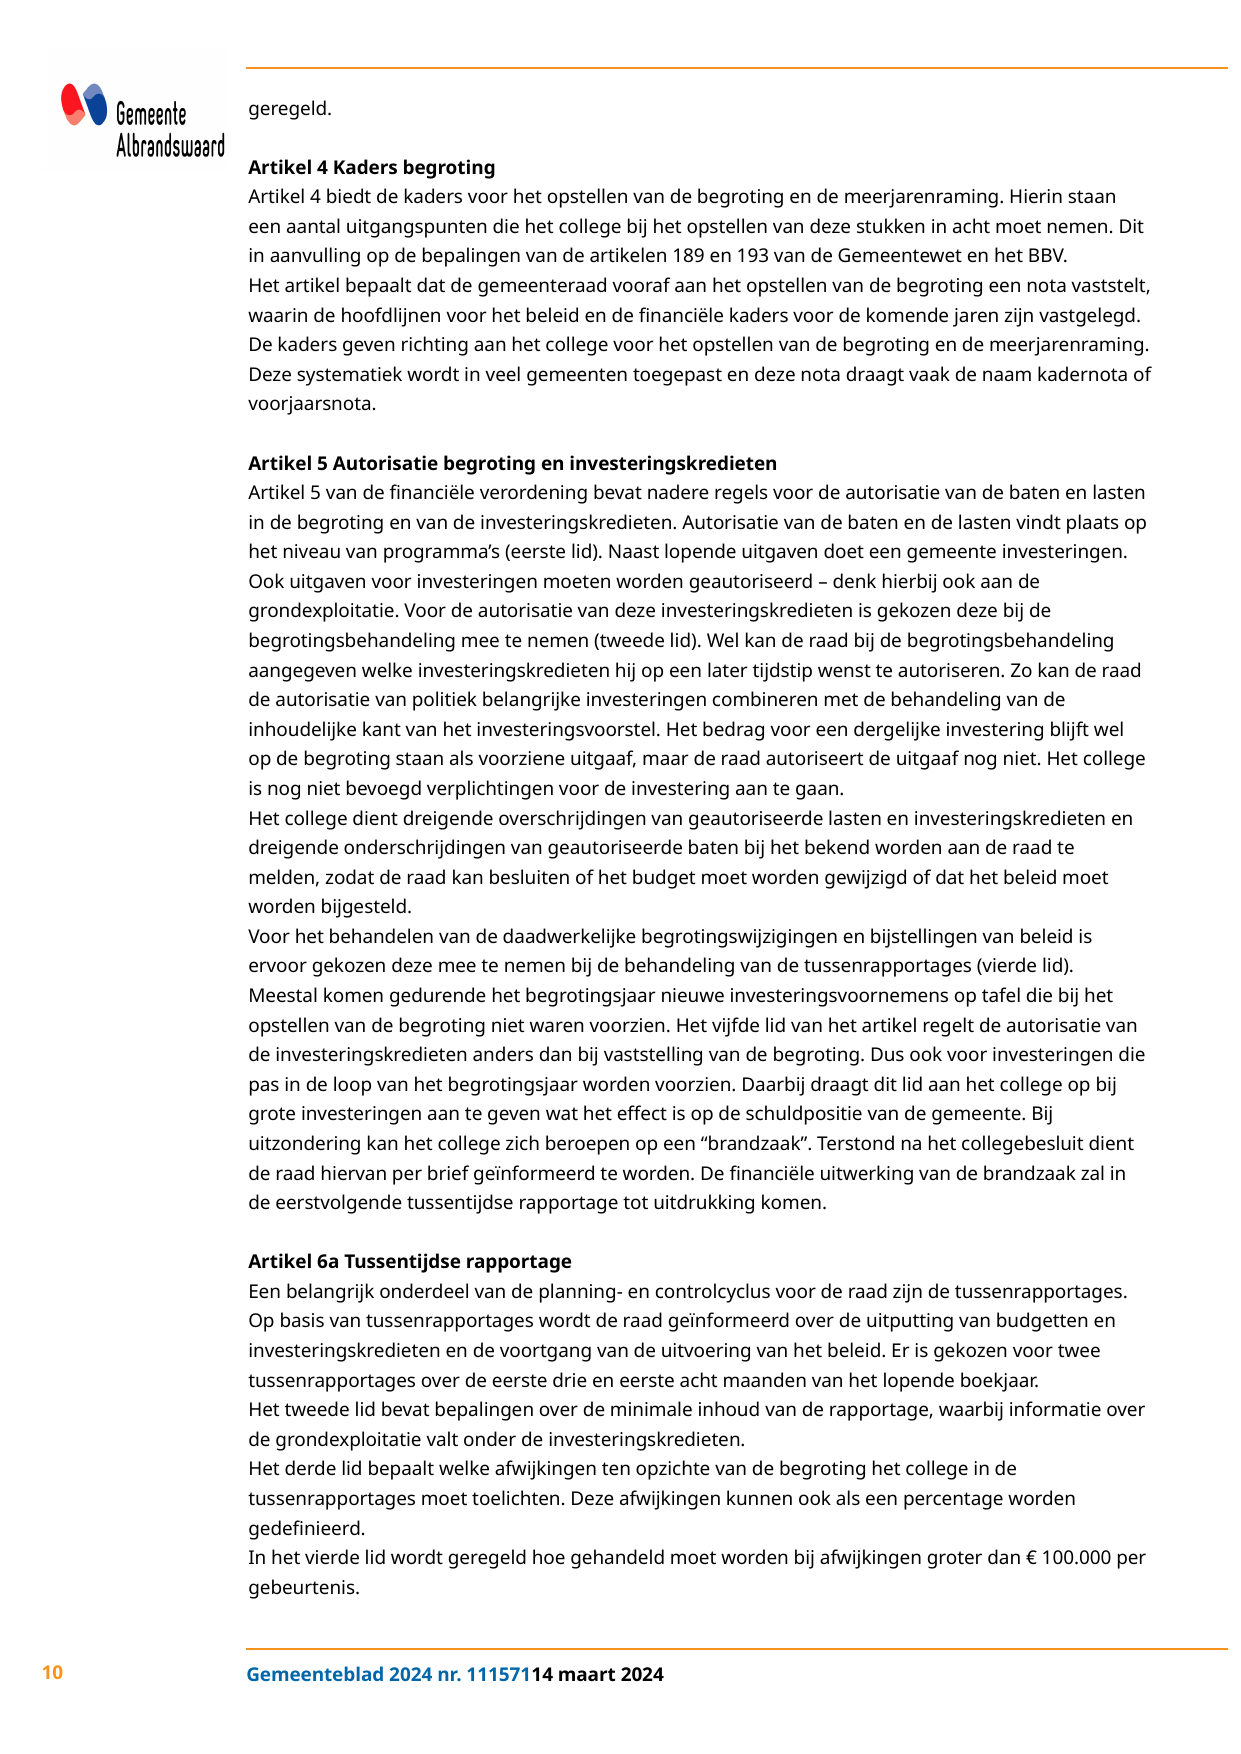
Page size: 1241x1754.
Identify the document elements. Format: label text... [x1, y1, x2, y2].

text In het vierde lid wordt geregeld hoe gehandeld moet worden bij afwijkingen groter dan € 100.000 per gebeurtenis. [248, 1544, 1152, 1600]
text Voor het behandelen van de daadwerkelijke begrotingswijzigingen en bijstellingen van beleid is ervoor gekozen deze mee te nemen bij de behandeling van de tussenrapportages (vierde lid). [248, 923, 1152, 978]
text Het derde lid bepaalt welke afwijkingen ten opzichte van de begroting het college in de tussenrapportages moet toelichten. Deze afwijkingen kunnen ook als een percentage worden gedefinieerd. [248, 1456, 1152, 1541]
text Artikel 4 biedt de kaders voor het opstellen van de begroting en de meerjarenraming. Hierin staan een aantal uitgangspunten die het college bij het opstellen van deze stukken in acht moet nemen. Dit in aanvulling op de bepalingen van de artikelen 189 en 193 van de Gemeentewet en het BBV. [248, 183, 1152, 268]
text Het artikel bepaalt dat de gemeenteraad vooraf aan het opstellen van de begroting een nota vaststelt, waarin de hoofdlijnen voor het beleid en de financiële kaders voor de komende jaren zijn vastgelegd. De kaders geven richting aan het college voor het opstellen van de begroting en de meerjarenraming. Deze systematiek wordt in veel gemeenten toegepast en deze nota draagt vaak de naam kadernota of voorjaarsnota. [248, 272, 1152, 416]
text Artikel 6a Tussentijdse rapportage [248, 1248, 1152, 1274]
text Artikel 4 Kaders begroting [248, 154, 1152, 180]
text Artikel 5 van de financiële verordening bevat nadere regels voor de autorisatie van de baten en lasten in de begroting en van de investeringskredieten. Autorisatie van de baten en de lasten vindt plaats op het niveau van programma’s (eerste lid). Naast lopende uitgaven doet een gemeente investeringen. Ook uitgaven voor investeringen moeten worden geautoriseerd – denk hierbij ook aan de grondexploitatie. Voor de autorisatie van deze investeringskredieten is gekozen deze bij de begrotingsbehandeling mee te nemen (tweede lid). Wel kan de raad bij de begrotingsbehandeling aangegeven welke investeringskredieten hij op een later tijdstip wenst te autoriseren. Zo kan de raad de autorisatie van politiek belangrijke investeringen combineren met de behandeling van de inhoudelijke kant van het investeringsvoorstel. Het bedrag voor een dergelijke investering blijft wel op de begroting staan als voorziene uitgaaf, maar de raad autoriseert de uitgaaf nog niet. Het college is nog niet bevoegd verplichtingen voor de investering aan te gaan. [248, 479, 1152, 801]
text geregeld. [248, 95, 1152, 121]
text Artikel 5 Autorisatie begroting en investeringskredieten [248, 450, 1152, 476]
text Een belangrijk onderdeel van de planning- en controlcyclus voor de raad zijn de tussenrapportages. Op basis van tussenrapportages wordt de raad geïnformeerd over de uitputting van budgetten en investeringskredieten en de voortgang van de uitvoering van het beleid. Er is gekozen voor twee tussenrapportages over de eerste drie en eerste acht maanden van het lopende boekjaar. [248, 1278, 1152, 1393]
text Het tweede lid bevat bepalingen over de minimale inhoud van de rapportage, waarbij informatie over de grondexploitatie valt onder de investeringskredieten. [248, 1396, 1152, 1452]
text Het college dient dreigende overschrijdingen van geautoriseerde lasten en investeringskredieten en dreigende onderschrijdingen van geautoriseerde baten bij het bekend worden aan de raad te melden, zodat de raad kan besluiten of het budget moet worden gewijzigd of dat het beleid moet worden bijgesteld. [248, 805, 1152, 919]
text Meestal komen gedurende het begrotingsjaar nieuwe investeringsvoornemens op tafel die bij het opstellen van de begroting niet waren voorzien. Het vijfde lid van het artikel regelt de autorisatie van de investeringskredieten anders dan bij vaststelling van de begroting. Dus ook voor investeringen die pas in de loop van het begrotingsjaar worden voorzien. Daarbij draagt dit lid aan het college op bij grote investeringen aan te geven wat het effect is op de schuldpositie van de gemeente. Bij uitzondering kan het college zich beroepen op een “brandzaak”. Terstond na het collegebesluit dient de raad hiervan per brief geïnformeerd te worden. De financiële uitwerking van de brandzaak zal in de eerstvolgende tussentijdse rapportage tot uitdrukking komen. [248, 982, 1152, 1215]
picture [41, 47, 231, 172]
